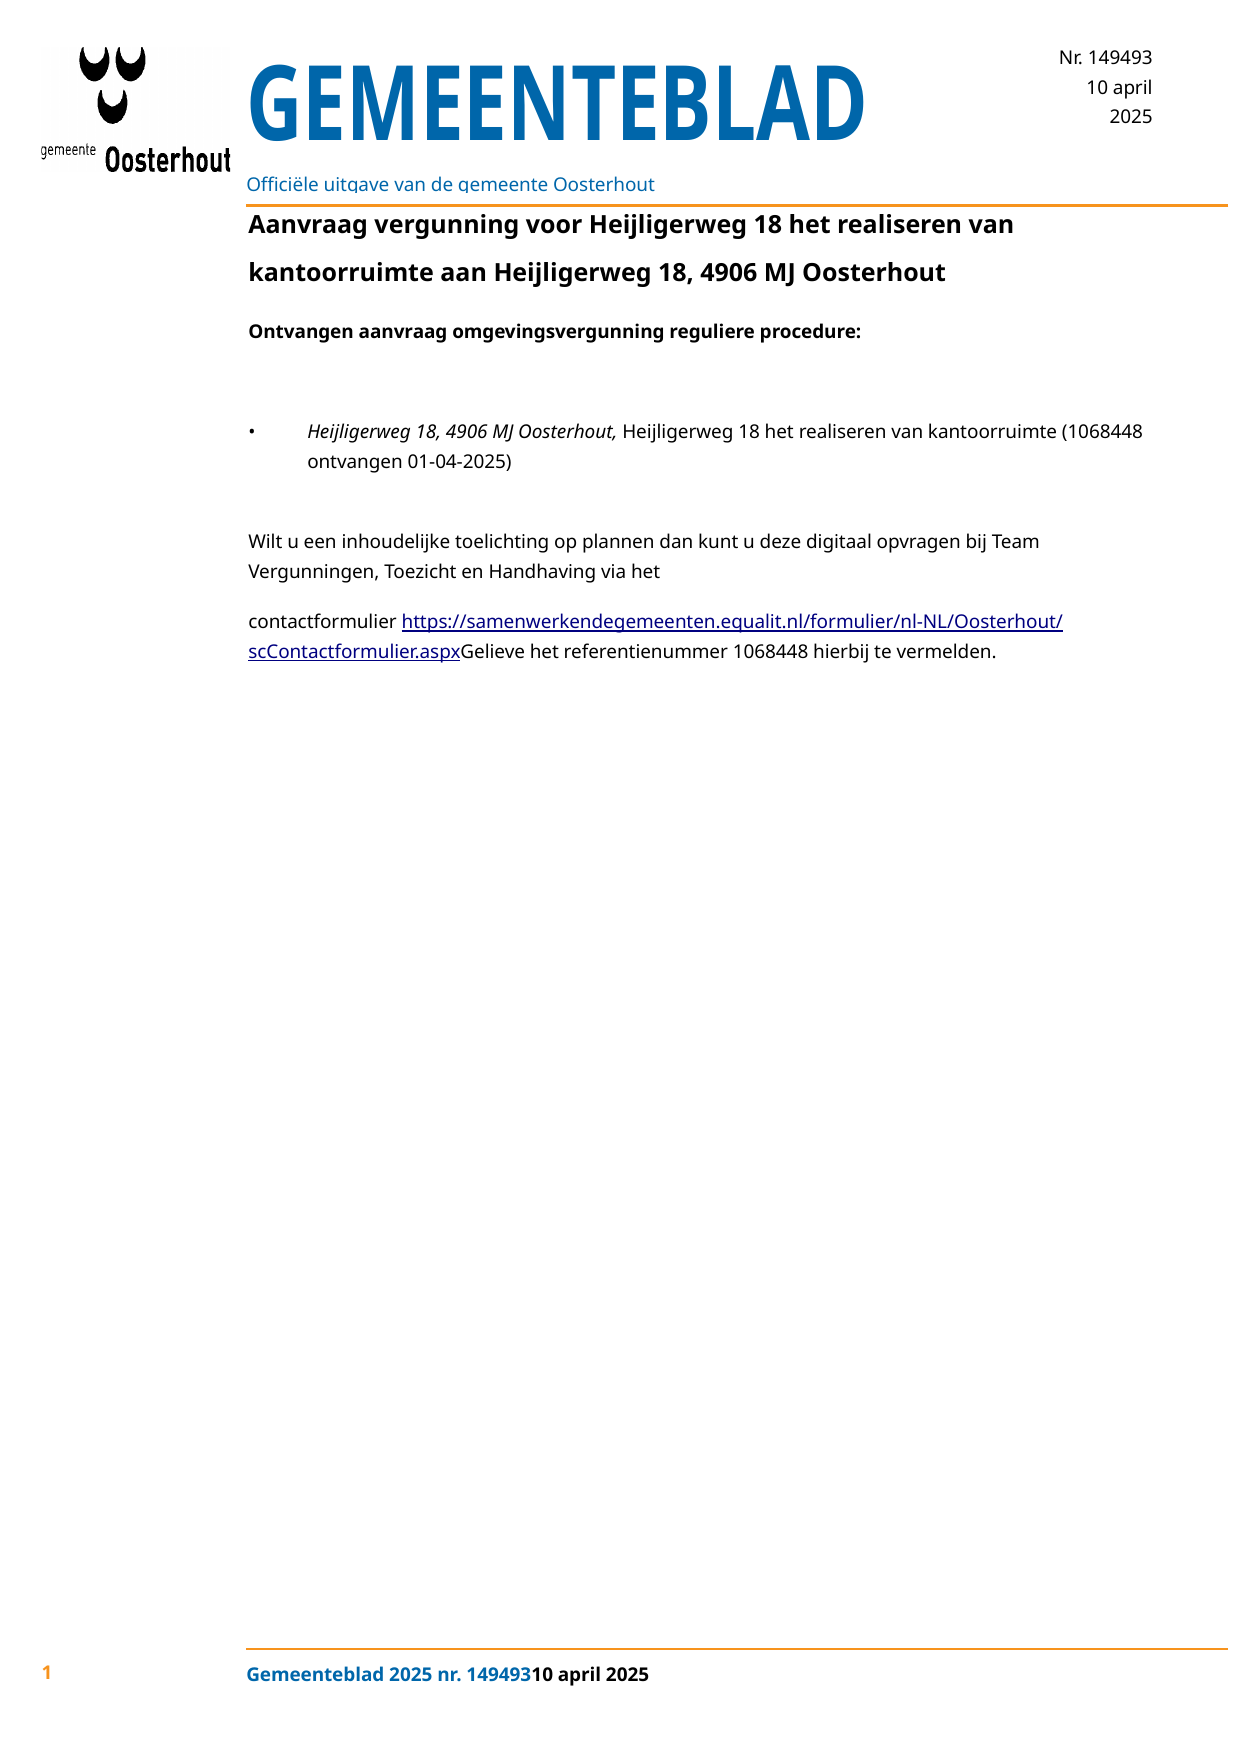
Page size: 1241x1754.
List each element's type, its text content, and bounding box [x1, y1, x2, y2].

picture [41, 47, 231, 172]
text contactformulier https://samenwerkendegemeenten.equalit.nl/formulier/nl-NL/Oosterhout/scContactformulier.aspxGelieve het referentienummer 1068448 hierbij te vermelden. [248, 608, 1152, 664]
text Wilt u een inhoudelijke toelichting op plannen dan kunt u deze digitaal opvragen bij Team Vergunningen, Toezicht en Handhaving via het [248, 528, 1152, 584]
text Aanvraag vergunning voor Heijligerweg 18 het realiseren van kantoorruimte aan Heijligerweg 18, 4906 MJ Oosterhout [248, 207, 1152, 288]
text Ontvangen aanvraag omgevingsvergunning reguliere procedure: [248, 318, 1152, 344]
list Heijligerweg 18, 4906 MJ Oosterhout, Heijligerweg 18 het realiseren van kantoorruimte (1068448 ontvangen 01-04-2025) [248, 419, 1152, 474]
